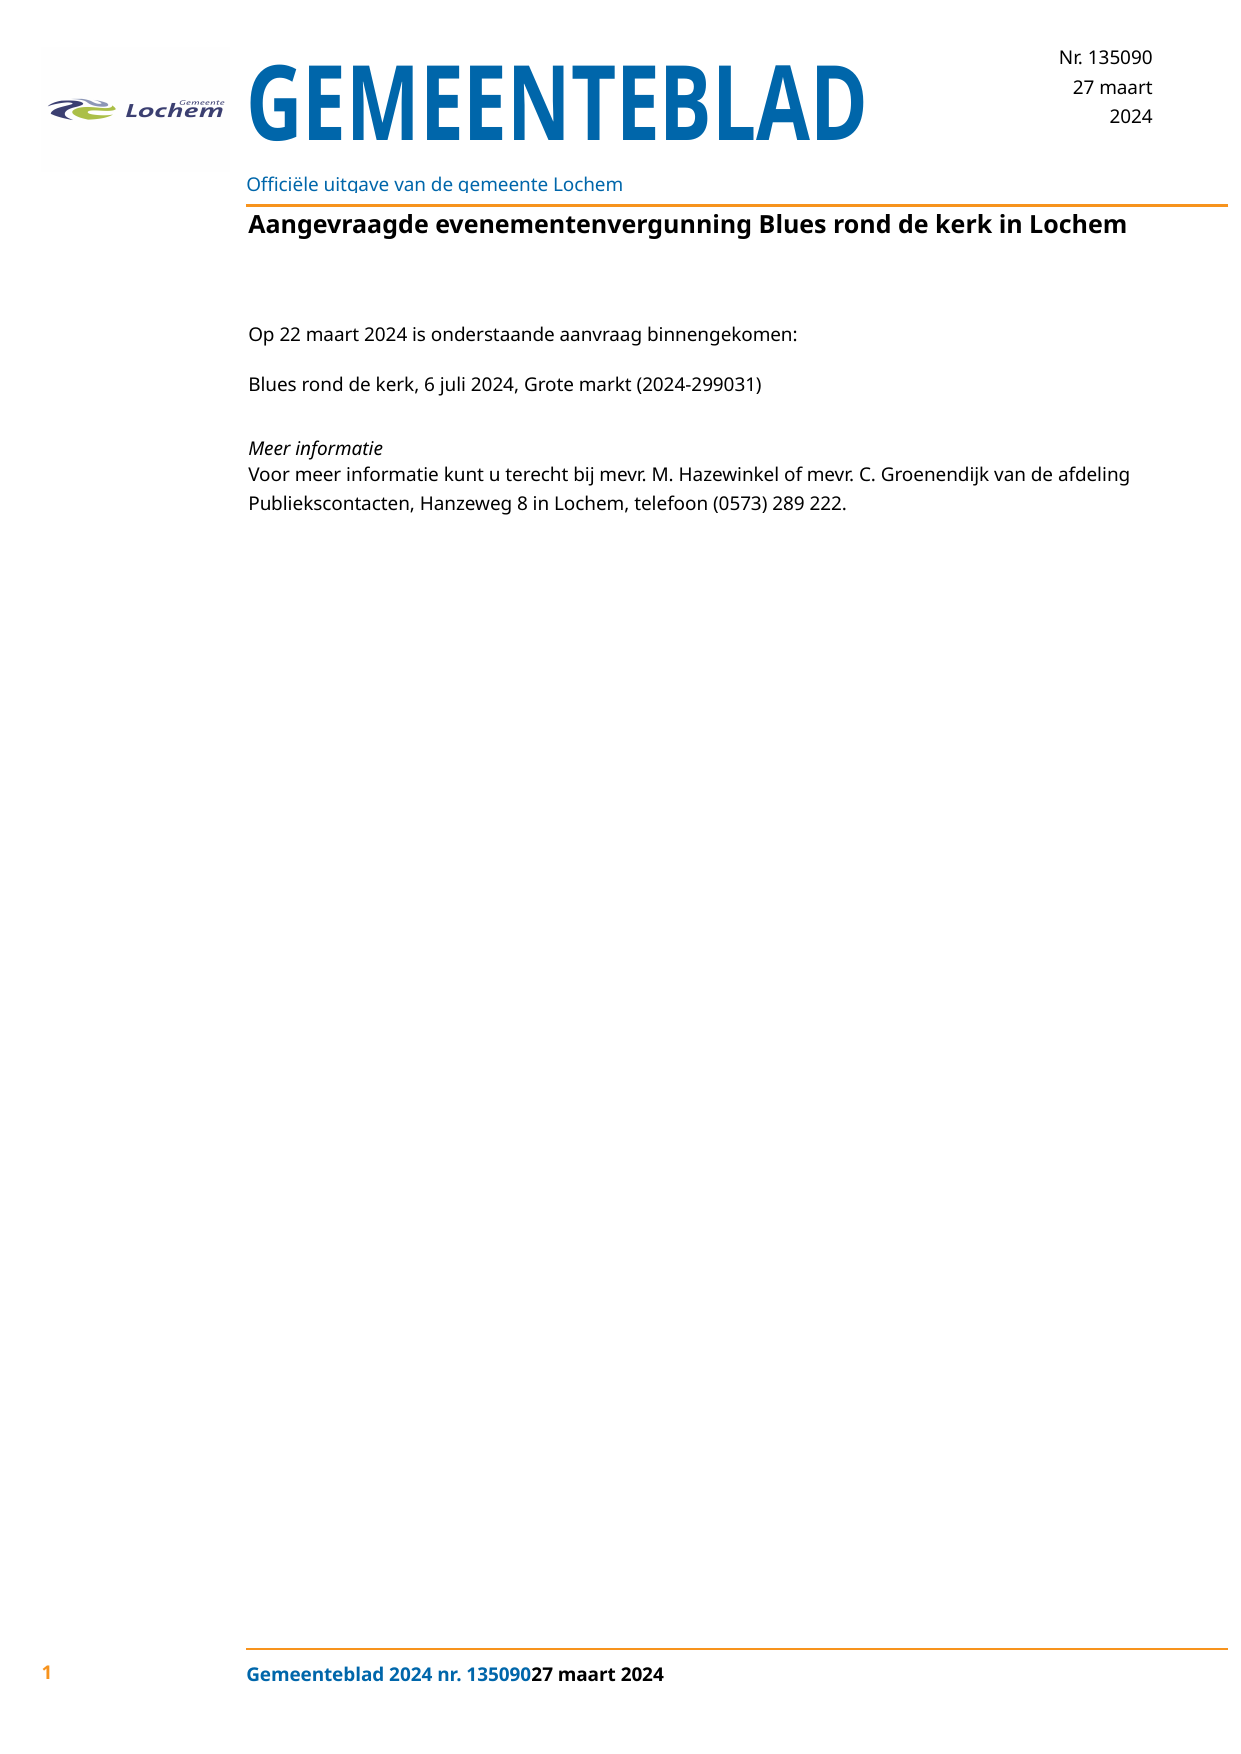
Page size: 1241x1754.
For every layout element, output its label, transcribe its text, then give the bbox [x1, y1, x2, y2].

text Blues rond de kerk, 6 juli 2024, Grote markt (2024-299031) [248, 371, 1152, 397]
text Voor meer informatie kunt u terecht bij mevr. M. Hazewinkel of mevr. C. Groenendijk van de afdeling Publiekscontacten, Hanzeweg 8 in Lochem, telefoon (0573) 289 222. [248, 461, 1152, 516]
picture [41, 47, 231, 172]
text Meer informatie [248, 435, 1152, 461]
text Op 22 maart 2024 is onderstaande aanvraag binnengekomen: [248, 321, 1152, 346]
text Aangevraagde evenementenvergunning Blues rond de kerk in Lochem [248, 207, 1152, 241]
